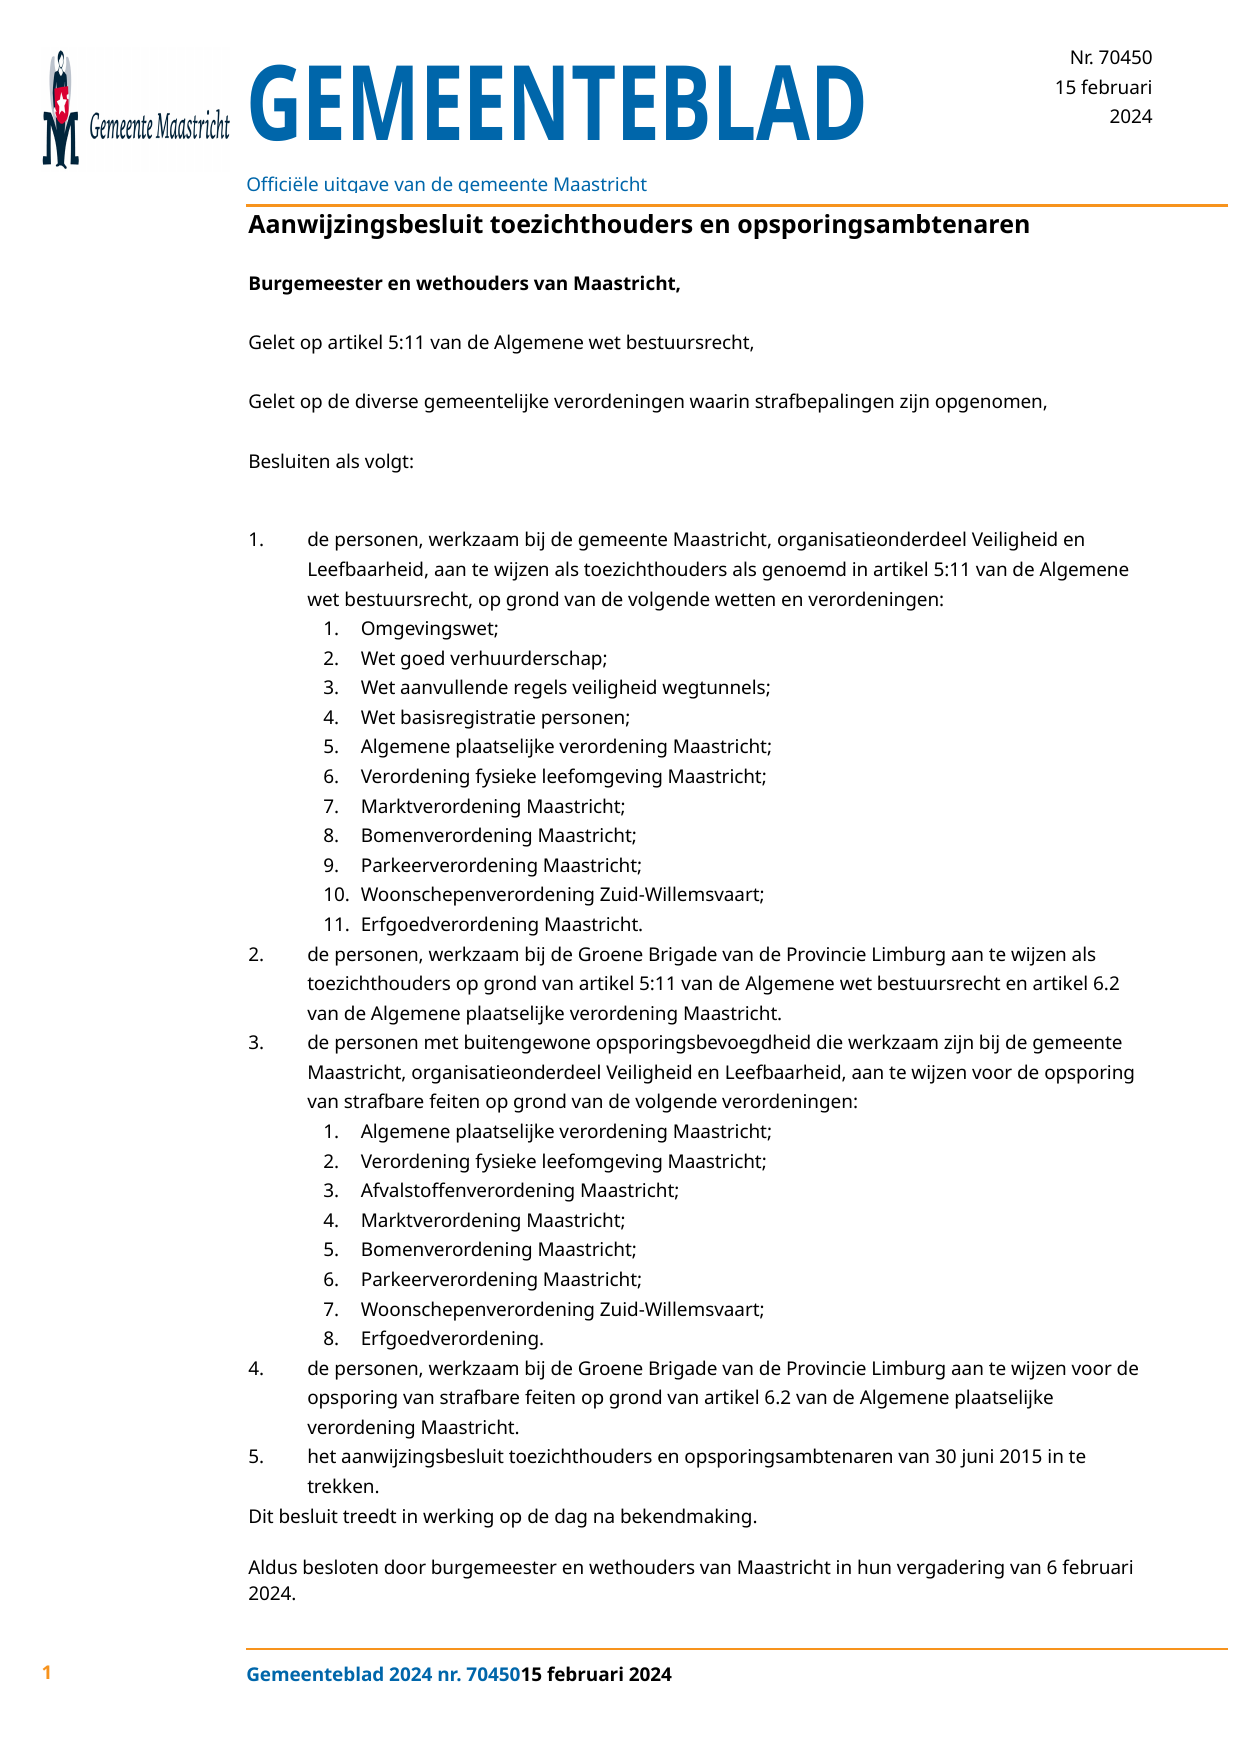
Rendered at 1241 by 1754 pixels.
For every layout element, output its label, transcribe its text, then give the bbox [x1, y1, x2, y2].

list Verordening fysieke leefomgeving Maastricht; [323, 763, 1152, 789]
list de personen, werkzaam bij de Groene Brigade van de Provincie Limburg aan te wijzen als toezichthouders op grond van artikel 5:11 van de Algemene wet bestuursrecht en artikel 6.2 van de Algemene plaatselijke verordening Maastricht. [248, 941, 1152, 1026]
list het aanwijzingsbesluit toezichthouders en opsporingsambtenaren van 30 juni 2015 in te trekken. [248, 1444, 1152, 1499]
list Algemene plaatselijke verordening Maastricht; [323, 734, 1152, 759]
list de personen, werkzaam bij de gemeente Maastricht, organisatieonderdeel Veiligheid en Leefbaarheid, aan te wijzen als toezichthouders als genoemd in artikel 5:11 van de Algemene wet bestuursrecht, op grond van de volgende wetten en verordeningen: [248, 527, 1152, 612]
list Erfgoedverordening Maastricht. [323, 911, 1152, 937]
list Woonschepenverordening Zuid-Willemsvaart; [323, 1296, 1152, 1322]
list Marktverordening Maastricht; [323, 1207, 1152, 1233]
list Bomenverordening Maastricht; [323, 1237, 1152, 1262]
list Algemene plaatselijke verordening Maastricht; [323, 1118, 1152, 1144]
list Parkeerverordening Maastricht; [323, 1266, 1152, 1292]
list Wet goed verhuurderschap; [323, 645, 1152, 671]
text Burgemeester en wethouders van Maastricht, [248, 270, 1152, 296]
list Erfgoedverordening. [323, 1325, 1152, 1351]
list Omgevingswet; [323, 615, 1152, 641]
text Gelet op artikel 5:11 van de Algemene wet bestuursrecht, [248, 329, 1152, 355]
text Besluiten als volgt: [248, 448, 1152, 473]
list Wet aanvullende regels veiligheid wegtunnels; [323, 674, 1152, 700]
list Parkeerverordening Maastricht; [323, 852, 1152, 878]
list Marktverordening Maastricht; [323, 793, 1152, 819]
text Dit besluit treedt in werking op de dag na bekendmaking. [248, 1503, 1152, 1529]
list de personen, werkzaam bij de Groene Brigade van de Provincie Limburg aan te wijzen voor de opsporing van strafbare feiten op grond van artikel 6.2 van de Algemene plaatselijke verordening Maastricht. [248, 1355, 1152, 1440]
list Bomenverordening Maastricht; [323, 822, 1152, 848]
list de personen met buitengewone opsporingsbevoegdheid die werkzaam zijn bij de gemeente Maastricht, organisatieonderdeel Veiligheid en Leefbaarheid, aan te wijzen voor de opsporing van strafbare feiten op grond van de volgende verordeningen: [248, 1029, 1152, 1114]
text Aanwijzingsbesluit toezichthouders en opsporingsambtenaren [248, 207, 1152, 241]
list Woonschepenverordening Zuid-Willemsvaart; [323, 882, 1152, 907]
text Aldus besloten door burgemeester en wethouders van Maastricht in hun vergadering van 6 februari 2024. [248, 1554, 1152, 1606]
picture [41, 47, 231, 172]
text Gelet op de diverse gemeentelijke verordeningen waarin strafbepalingen zijn opgenomen, [248, 389, 1152, 414]
list Afvalstoffenverordening Maastricht; [323, 1177, 1152, 1203]
list Wet basisregistratie personen; [323, 704, 1152, 730]
list Verordening fysieke leefomgeving Maastricht; [323, 1148, 1152, 1174]
